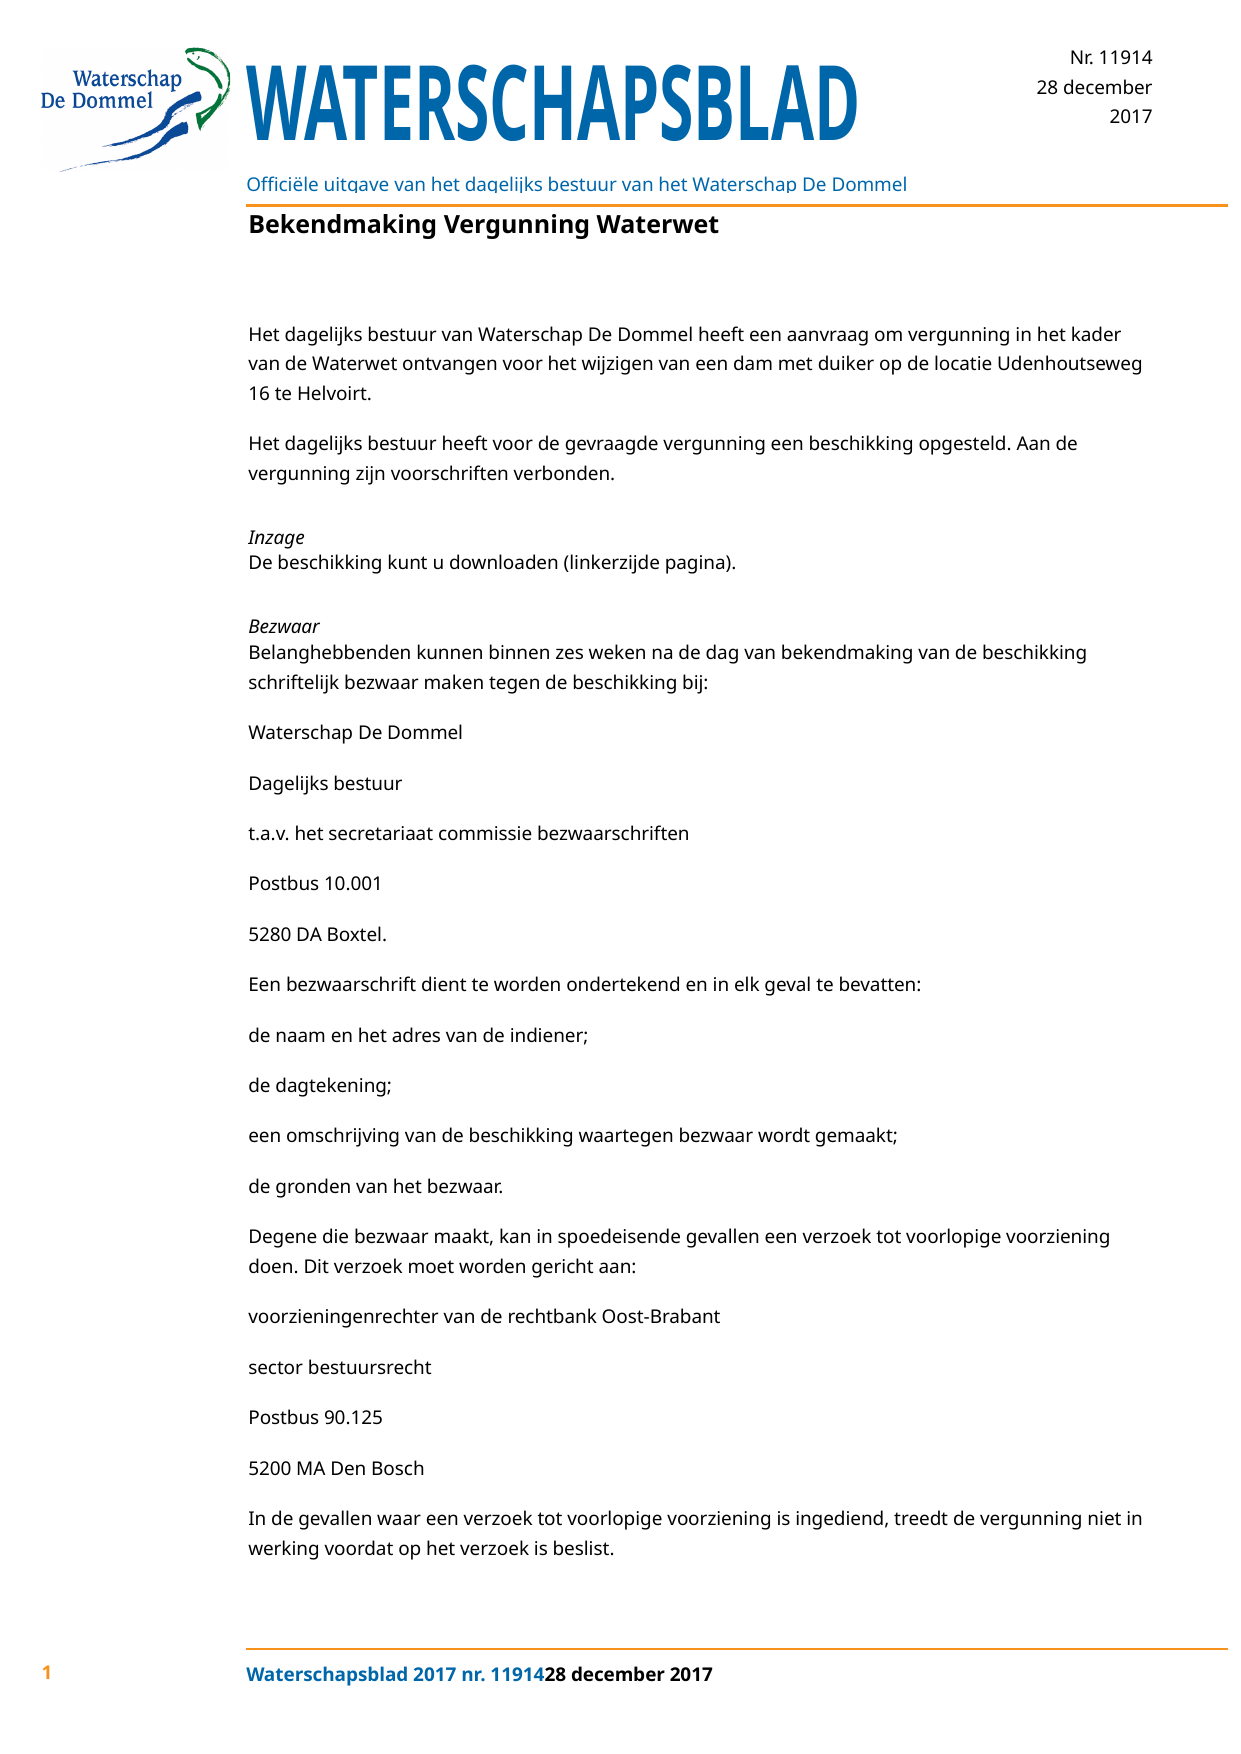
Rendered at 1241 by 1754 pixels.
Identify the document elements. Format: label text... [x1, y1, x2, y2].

text Het dagelijks bestuur van Waterschap De Dommel heeft een aanvraag om vergunning in het kader van de Waterwet ontvangen voor het wijzigen van een dam met duiker op de locatie Udenhoutseweg 16 te Helvoirt. [248, 321, 1152, 406]
text de dagtekening; [248, 1072, 1152, 1098]
text Inzage [248, 524, 1152, 549]
text Postbus 10.001 [248, 871, 1152, 896]
text Bezwaar [248, 613, 1152, 639]
text sector bestuursrecht [248, 1354, 1152, 1379]
text Een bezwaarschrift dient te worden ondertekend en in elk geval te bevatten: [248, 971, 1152, 997]
text t.a.v. het secretariaat commissie bezwaarschriften [248, 820, 1152, 846]
text Belanghebbenden kunnen binnen zes weken na de dag van bekendmaking van de beschikking schriftelijk bezwaar maken tegen de beschikking bij: [248, 639, 1152, 694]
text de gronden van het bezwaar. [248, 1173, 1152, 1199]
text Degene die bezwaar maakt, kan in spoedeisende gevallen een verzoek tot voorlopige voorziening doen. Dit verzoek moet worden gericht aan: [248, 1223, 1152, 1279]
text Waterschap De Dommel [248, 719, 1152, 745]
text voorzieningenrechter van de rechtbank Oost-Brabant [248, 1303, 1152, 1329]
text Dagelijks bestuur [248, 770, 1152, 795]
text In de gevallen waar een verzoek tot voorlopige voorziening is ingediend, treedt de vergunning niet in werking voordat op het verzoek is beslist. [248, 1505, 1152, 1560]
text De beschikking kunt u downloaden (linkerzijde pagina). [248, 549, 1152, 575]
text Het dagelijks bestuur heeft voor de gevraagde vergunning een beschikking opgesteld. Aan de vergunning zijn voorschriften verbonden. [248, 430, 1152, 486]
text 5280 DA Boxtel. [248, 921, 1152, 947]
text de naam en het adres van de indiener; [248, 1022, 1152, 1047]
text 5200 MA Den Bosch [248, 1455, 1152, 1480]
text Postbus 90.125 [248, 1404, 1152, 1430]
text Bekendmaking Vergunning Waterwet [248, 207, 1152, 241]
text een omschrijving van de beschikking waartegen bezwaar wordt gemaakt; [248, 1123, 1152, 1148]
picture [41, 47, 231, 172]
